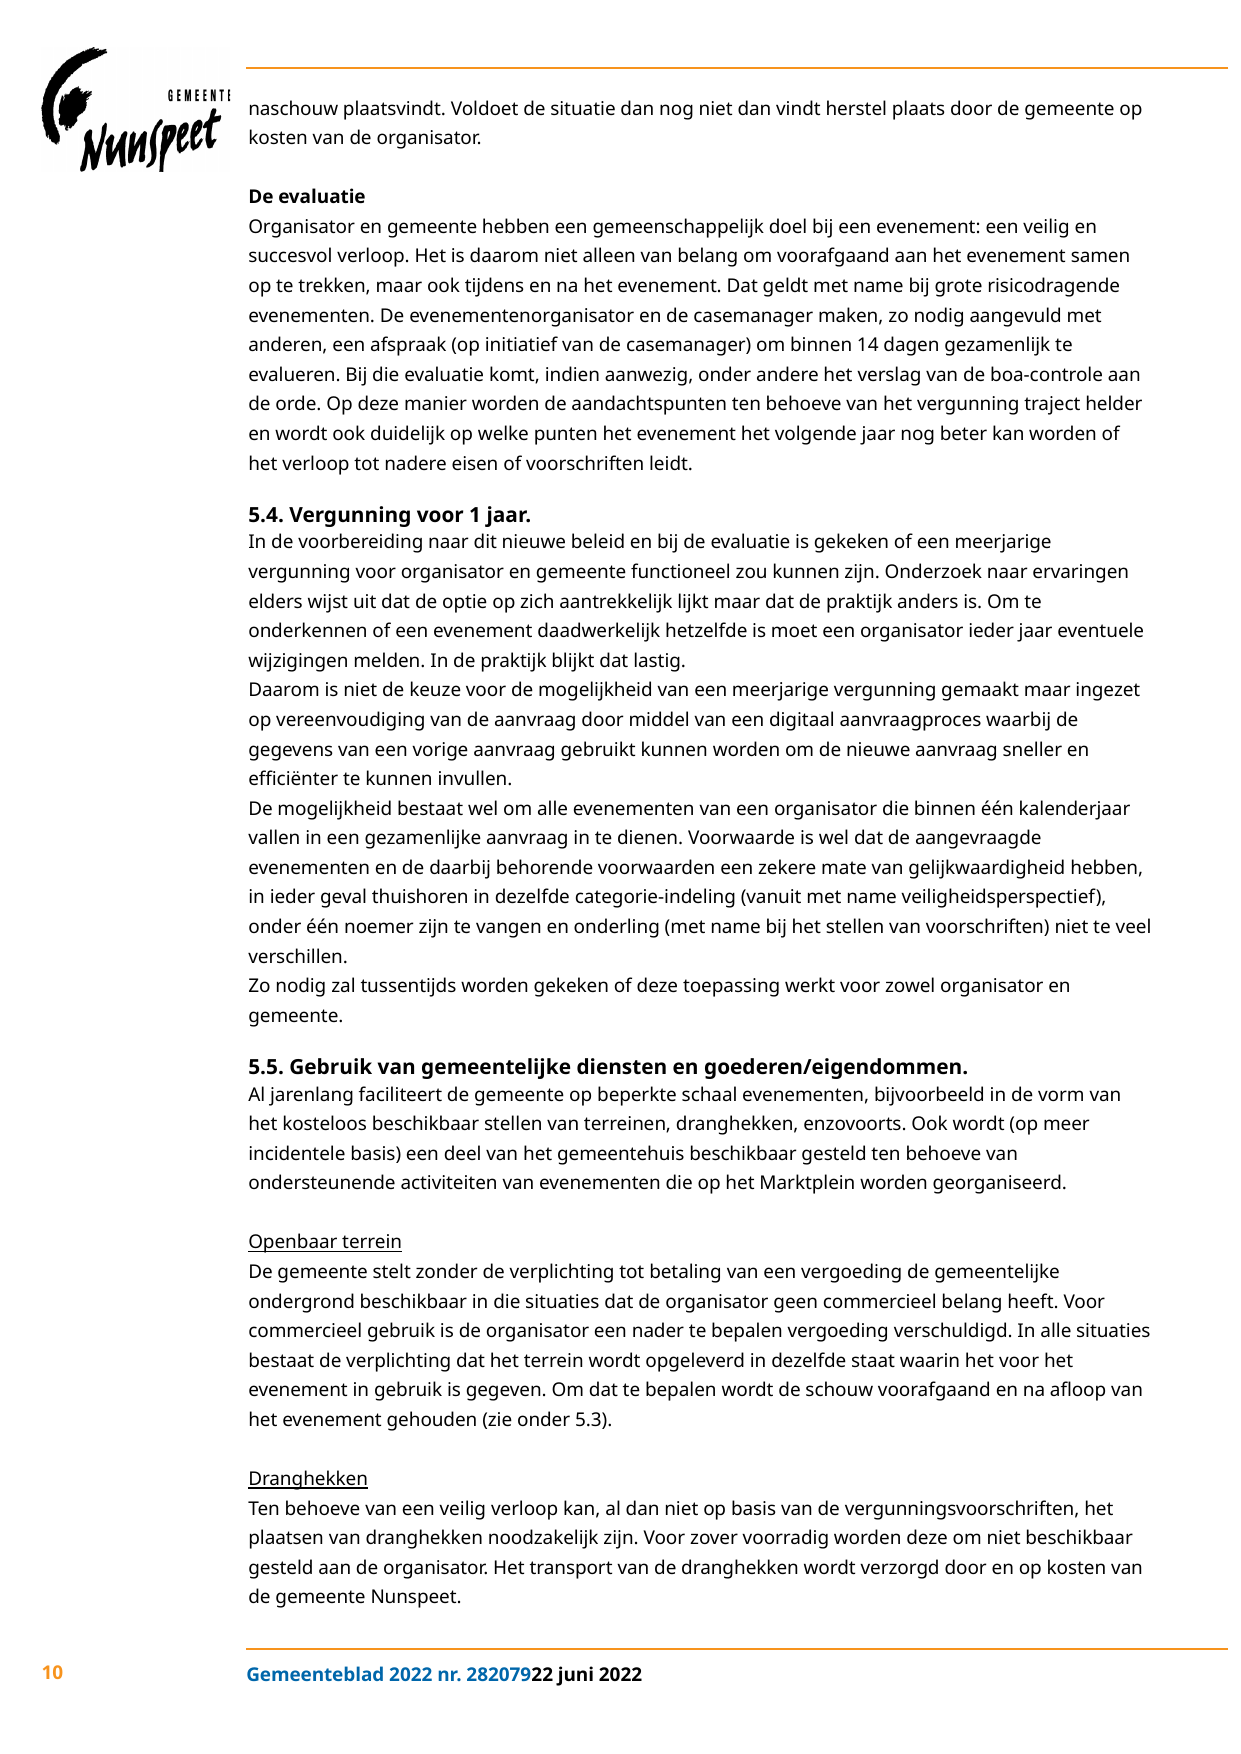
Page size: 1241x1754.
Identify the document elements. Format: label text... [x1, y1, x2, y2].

text Al jarenlang faciliteert de gemeente op beperkte schaal evenementen, bijvoorbeeld in de vorm van het kosteloos beschikbaar stellen van terreinen, dranghekken, enzovoorts. Ook wordt (op meer incidentele basis) een deel van het gemeentehuis beschikbaar gesteld ten behoeve van ondersteunende activiteiten van evenementen die op het Marktplein worden georganiseerd. [248, 1081, 1152, 1195]
text 5.5. Gebruik van gemeentelijke diensten en goederen/eigendommen. [248, 1052, 1152, 1081]
text Zo nodig zal tussentijds worden gekeken of deze toepassing werkt voor zowel organisator en gemeente. [248, 972, 1152, 1028]
text ondergrond beschikbaar in die situaties dat de organisator geen commercieel belang heeft. Voor commercieel gebruik is de organisator een nader te bepalen vergoeding verschuldigd. In alle situaties bestaat de verplichting dat het terrein wordt opgeleverd in dezelfde staat waarin het voor het evenement in gebruik is gegeven. Om dat te bepalen wordt de schouw voorafgaand en na afloop van het evenement gehouden (zie onder 5.3). [248, 1288, 1152, 1432]
picture [41, 47, 231, 172]
text Dranghekken [248, 1465, 1152, 1491]
text 5.4. Vergunning voor 1 jaar. [248, 500, 1152, 529]
text De gemeente stelt zonder de verplichting tot betaling van een vergoeding de gemeentelijke [248, 1258, 1152, 1284]
text Ten behoeve van een veilig verloop kan, al dan niet op basis van de vergunningsvoorschriften, het plaatsen van dranghekken noodzakelijk zijn. Voor zover voorradig worden deze om niet beschikbaar gesteld aan de organisator. Het transport van de dranghekken wordt verzorgd door en op kosten van de gemeente Nunspeet. [248, 1495, 1152, 1609]
text In de voorbereiding naar dit nieuwe beleid en bij de evaluatie is gekeken of een meerjarige vergunning voor organisator en gemeente functioneel zou kunnen zijn. Onderzoek naar ervaringen elders wijst uit dat de optie op zich aantrekkelijk lijkt maar dat de praktijk anders is. Om te onderkennen of een evenement daadwerkelijk hetzelfde is moet een organisator ieder jaar eventuele wijzigingen melden. In de praktijk blijkt dat lastig. [248, 529, 1152, 673]
text De evaluatie [248, 183, 1152, 209]
text Organisator en gemeente hebben een gemeenschappelijk doel bij een evenement: een veilig en succesvol verloop. Het is daarom niet alleen van belang om voorafgaand aan het evenement samen op te trekken, maar ook tijdens en na het evenement. Dat geldt met name bij grote risicodragende evenementen. De evenementenorganisator en de casemanager maken, zo nodig aangevuld met anderen, een afspraak (op initiatief van de casemanager) om binnen 14 dagen gezamenlijk te evalueren. Bij die evaluatie komt, indien aanwezig, onder andere het verslag van de boa-controle aan de orde. Op deze manier worden de aandachtspunten ten behoeve van het vergunning traject helder en wordt ook duidelijk op welke punten het evenement het volgende jaar nog beter kan worden of het verloop tot nadere eisen of voorschriften leidt. [248, 213, 1152, 476]
text Daarom is niet de keuze voor de mogelijkheid van een meerjarige vergunning gemaakt maar ingezet op vereenvoudiging van de aanvraag door middel van een digitaal aanvraagproces waarbij de gegevens van een vorige aanvraag gebruikt kunnen worden om de nieuwe aanvraag sneller en efficiënter te kunnen invullen. [248, 677, 1152, 791]
text De mogelijkheid bestaat wel om alle evenementen van een organisator die binnen één kalenderjaar vallen in een gezamenlijke aanvraag in te dienen. Voorwaarde is wel dat de aangevraagde evenementen en de daarbij behorende voorwaarden een zekere mate van gelijkwaardigheid hebben, in ieder geval thuishoren in dezelfde categorie-indeling (vanuit met name veiligheidsperspectief), onder één noemer zijn te vangen en onderling (met name bij het stellen van voorschriften) niet te veel verschillen. [248, 795, 1152, 968]
text naschouw plaatsvindt. Voldoet de situatie dan nog niet dan vindt herstel plaats door de gemeente op kosten van de organisator. [248, 95, 1152, 150]
text Openbaar terrein [248, 1229, 1152, 1254]
